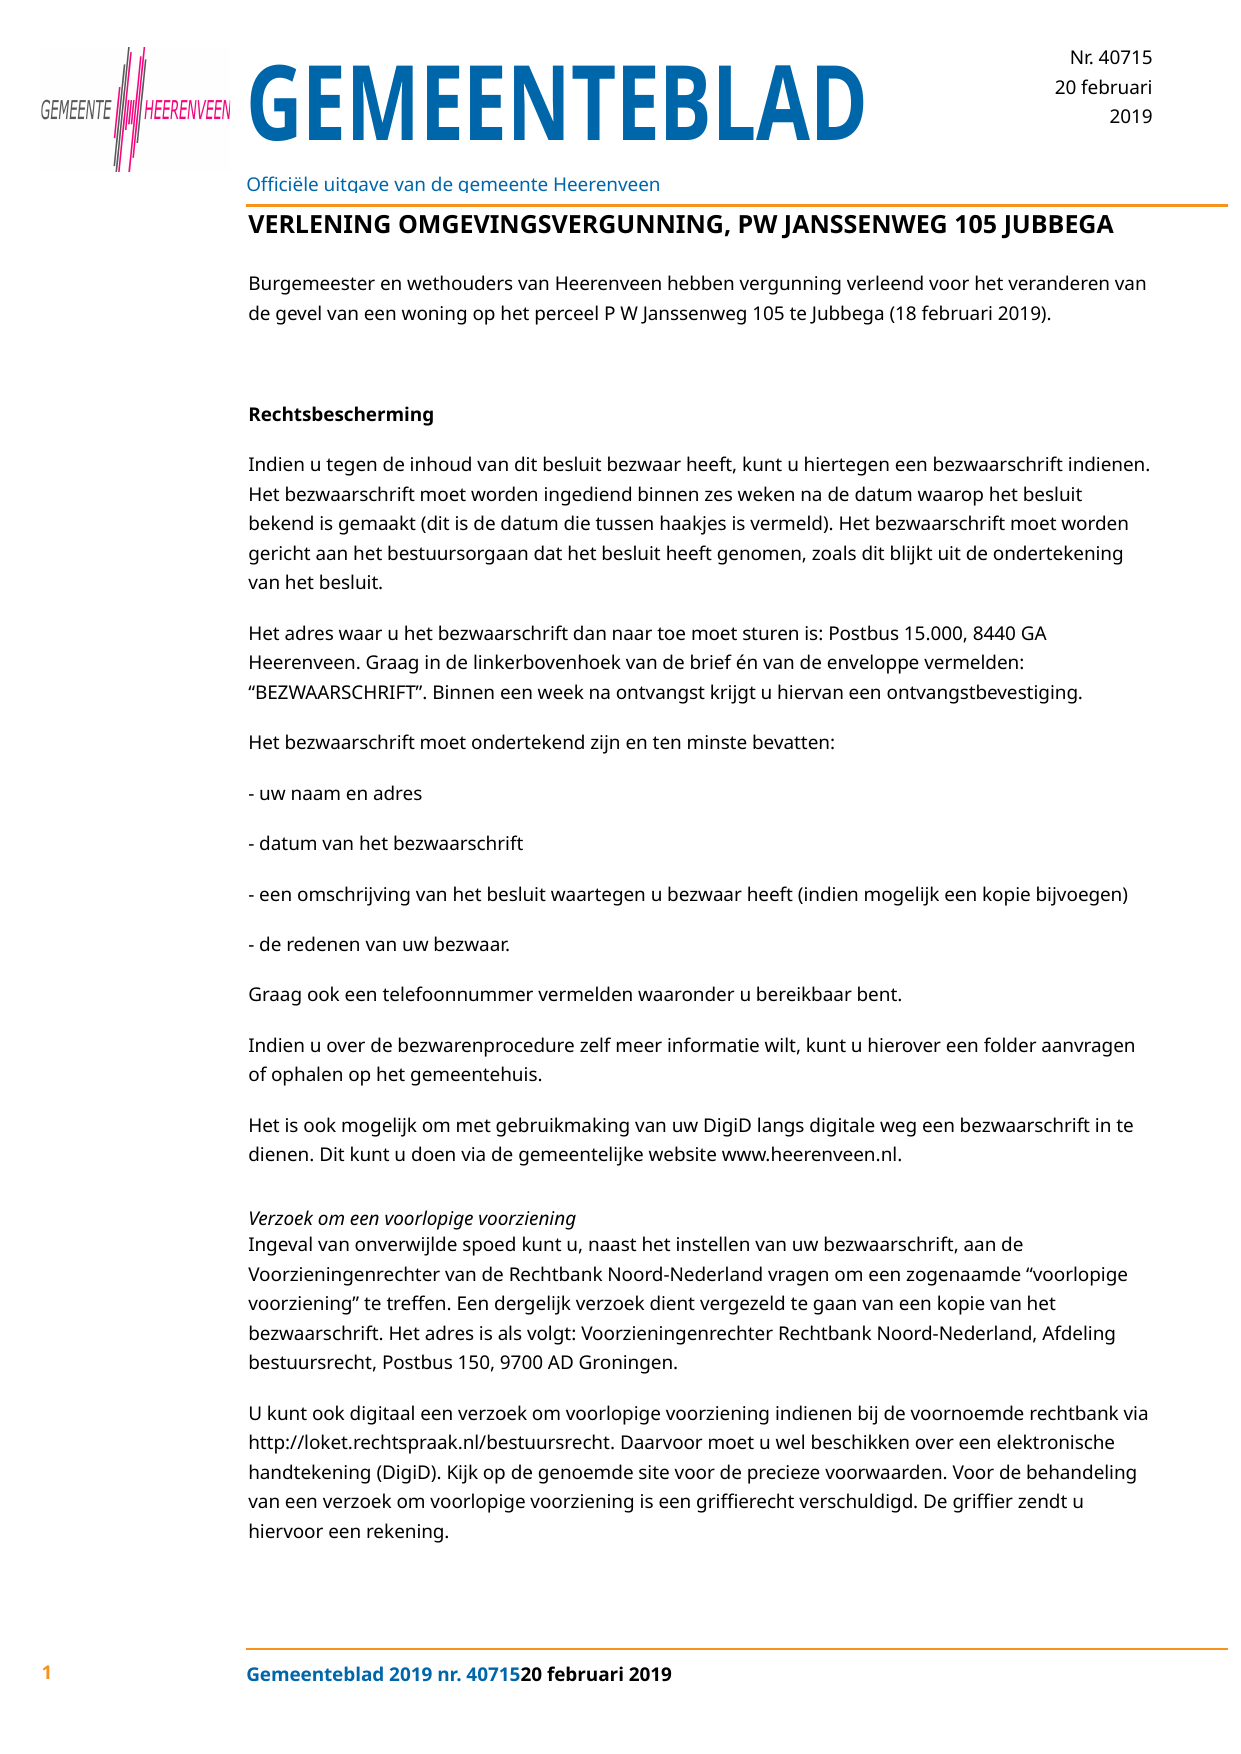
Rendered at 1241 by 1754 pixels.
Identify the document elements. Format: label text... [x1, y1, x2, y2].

picture [41, 47, 231, 172]
text Burgemeester en wethouders van Heerenveen hebben vergunning verleend voor het veranderen van de gevel van een woning op het perceel P W Janssenweg 105 te Jubbega (18 februari 2019). [248, 270, 1152, 326]
text Het is ook mogelijk om met gebruikmaking van uw DigiD langs digitale weg een bezwaarschrift in te dienen. Dit kunt u doen via de gemeentelijke website www.heerenveen.nl. [248, 1112, 1152, 1167]
text - een omschrijving van het besluit waartegen u bezwaar heeft (indien mogelijk een kopie bijvoegen) [248, 881, 1152, 906]
text Het bezwaarschrift moet ondertekend zijn en ten minste bevatten: [248, 729, 1152, 755]
text Indien u tegen de inhoud van dit besluit bezwaar heeft, kunt u hiertegen een bezwaarschrift indienen. Het bezwaarschrift moet worden ingediend binnen zes weken na de datum waarop het besluit bekend is gemaakt (dit is de datum die tussen haakjes is vermeld). Het bezwaarschrift moet worden gericht aan het bestuursorgaan dat het besluit heeft genomen, zoals dit blijkt uit de ondertekening van het besluit. [248, 451, 1152, 595]
text VERLENING OMGEVINGSVERGUNNING, PW JANSSENWEG 105 JUBBEGA [248, 207, 1152, 241]
text Verzoek om een voorlopige voorziening [248, 1206, 1152, 1231]
text - datum van het bezwaarschrift [248, 830, 1152, 856]
text U kunt ook digitaal een verzoek om voorlopige voorziening indienen bij de voornoemde rechtbank via http://loket.rechtspraak.nl/bestuursrecht. Daarvoor moet u wel beschikken over een elektronische handtekening (DigiD). Kijk op de genoemde site voor de precieze voorwaarden. Voor de behandeling van een verzoek om voorlopige voorziening is een griffierecht verschuldigd. De griffier zendt u hiervoor een rekening. [248, 1400, 1152, 1544]
text - uw naam en adres [248, 780, 1152, 806]
text - de redenen van uw bezwaar. [248, 931, 1152, 957]
text Ingeval van onverwijlde spoed kunt u, naast het instellen van uw bezwaarschrift, aan de Voorzieningenrechter van de Rechtbank Noord-Nederland vragen om een zogenaamde “voorlopige voorziening” te treffen. Een dergelijk verzoek dient vergezeld te gaan van een kopie van het bezwaarschrift. Het adres is als volgt: Voorzieningenrechter Rechtbank Noord-Nederland, Afdeling bestuursrecht, Postbus 150, 9700 AD Groningen. [248, 1231, 1152, 1375]
text Het adres waar u het bezwaarschrift dan naar toe moet sturen is: Postbus 15.000, 8440 GA Heerenveen. Graag in de linkerbovenhoek van de brief én van de enveloppe vermelden: “BEZWAARSCHRIFT”. Binnen een week na ontvangst krijgt u hiervan een ontvangstbevestiging. [248, 620, 1152, 705]
text Graag ook een telefoonnummer vermelden waaronder u bereikbaar bent. [248, 982, 1152, 1007]
text Rechtsbescherming [248, 401, 1152, 426]
text Indien u over de bezwarenprocedure zelf meer informatie wilt, kunt u hierover een folder aanvragen of ophalen op het gemeentehuis. [248, 1032, 1152, 1087]
